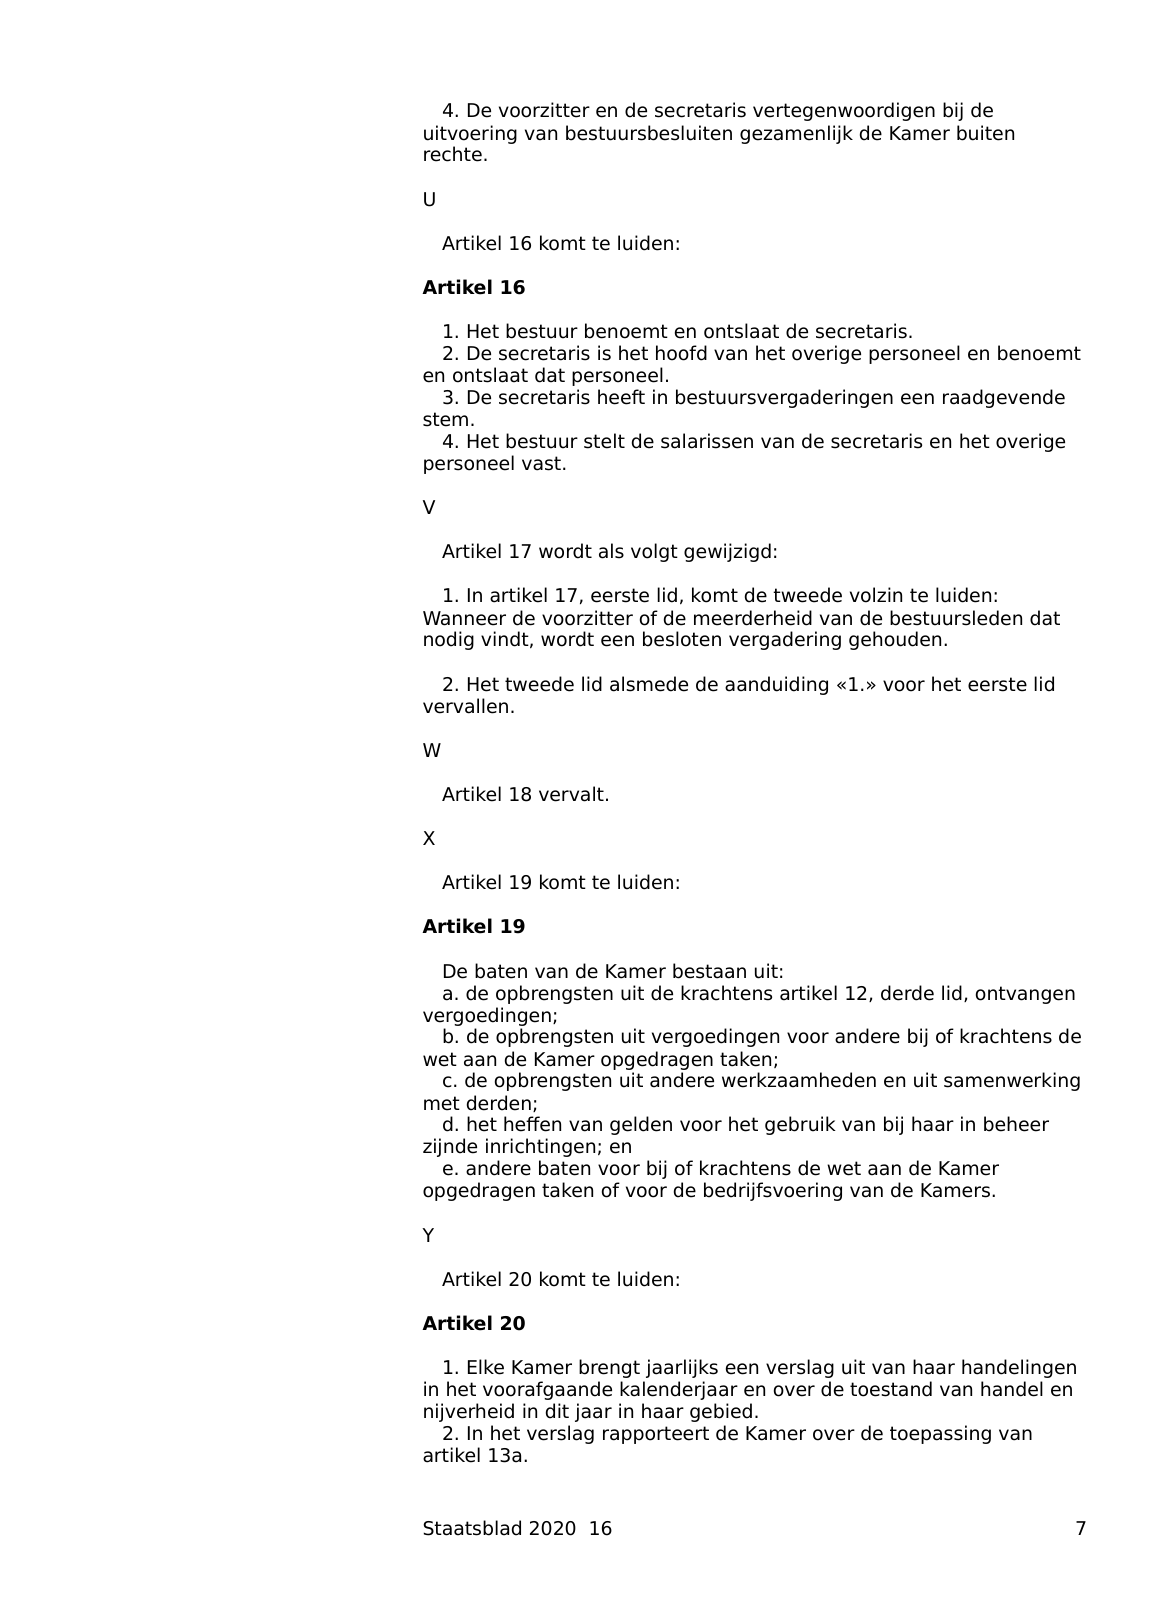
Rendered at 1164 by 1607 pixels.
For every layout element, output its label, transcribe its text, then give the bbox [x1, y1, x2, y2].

subtitle Artikel 16 [422, 277, 1087, 299]
text 2. Het tweede lid alsmede de aanduiding «1.» voor het eerste lid vervallen. [422, 673, 1087, 717]
text W [422, 740, 1087, 762]
text 1. Elke Kamer brengt jaarlijks een verslag uit van haar handelingen in het voorafgaande kalenderjaar en over de toestand van handel en nijverheid in dit jaar in haar gebied. [422, 1357, 1087, 1423]
text Artikel 19 komt te luiden: [422, 872, 1087, 894]
text V [422, 497, 1087, 519]
text b. de opbrengsten uit vergoedingen voor andere bij of krachtens de wet aan de Kamer opgedragen taken; [422, 1026, 1087, 1070]
text 3. De secretaris heeft in bestuursvergaderingen een raadgevende stem. [422, 387, 1087, 431]
text Y [422, 1224, 1087, 1246]
text U [422, 188, 1087, 211]
text 4. De voorzitter en de secretaris vertegenwoordigen bij de uitvoering van bestuursbesluiten gezamenlijk de Kamer buiten rechte. [422, 100, 1087, 166]
text Artikel 18 vervalt. [422, 784, 1087, 806]
text a. de opbrengsten uit de krachtens artikel 12, derde lid, ontvangen vergoedingen; [422, 982, 1087, 1026]
subtitle Artikel 19 [422, 916, 1087, 938]
text X [422, 828, 1087, 850]
subtitle Artikel 20 [422, 1313, 1087, 1335]
text Artikel 20 komt te luiden: [422, 1269, 1087, 1291]
text Artikel 17 wordt als volgt gewijzigd: [422, 541, 1087, 563]
text De baten van de Kamer bestaan uit: [422, 961, 1087, 982]
text d. het heffen van gelden voor het gebruik van bij haar in beheer zijnde inrichtingen; en [422, 1114, 1087, 1158]
text 1. In artikel 17, eerste lid, komt de tweede volzin te luiden: Wanneer de voorzitter of de meerderheid van de bestuursleden dat nodig vindt, wordt een besloten vergadering gehouden. [422, 585, 1087, 651]
text 2. In het verslag rapporteert de Kamer over de toepassing van artikel 13a. [422, 1423, 1087, 1467]
text e. andere baten voor bij of krachtens de wet aan de Kamer opgedragen taken of voor de bedrijfsvoering van de Kamers. [422, 1158, 1087, 1202]
text Artikel 16 komt te luiden: [422, 233, 1087, 255]
text 2. De secretaris is het hoofd van het overige personeel en benoemt en ontslaat dat personeel. [422, 343, 1087, 387]
text 4. Het bestuur stelt de salarissen van de secretaris en het overige personeel vast. [422, 431, 1087, 475]
text c. de opbrengsten uit andere werkzaamheden en uit samenwerking met derden; [422, 1070, 1087, 1114]
text 1. Het bestuur benoemt en ontslaat de secretaris. [422, 321, 1087, 343]
